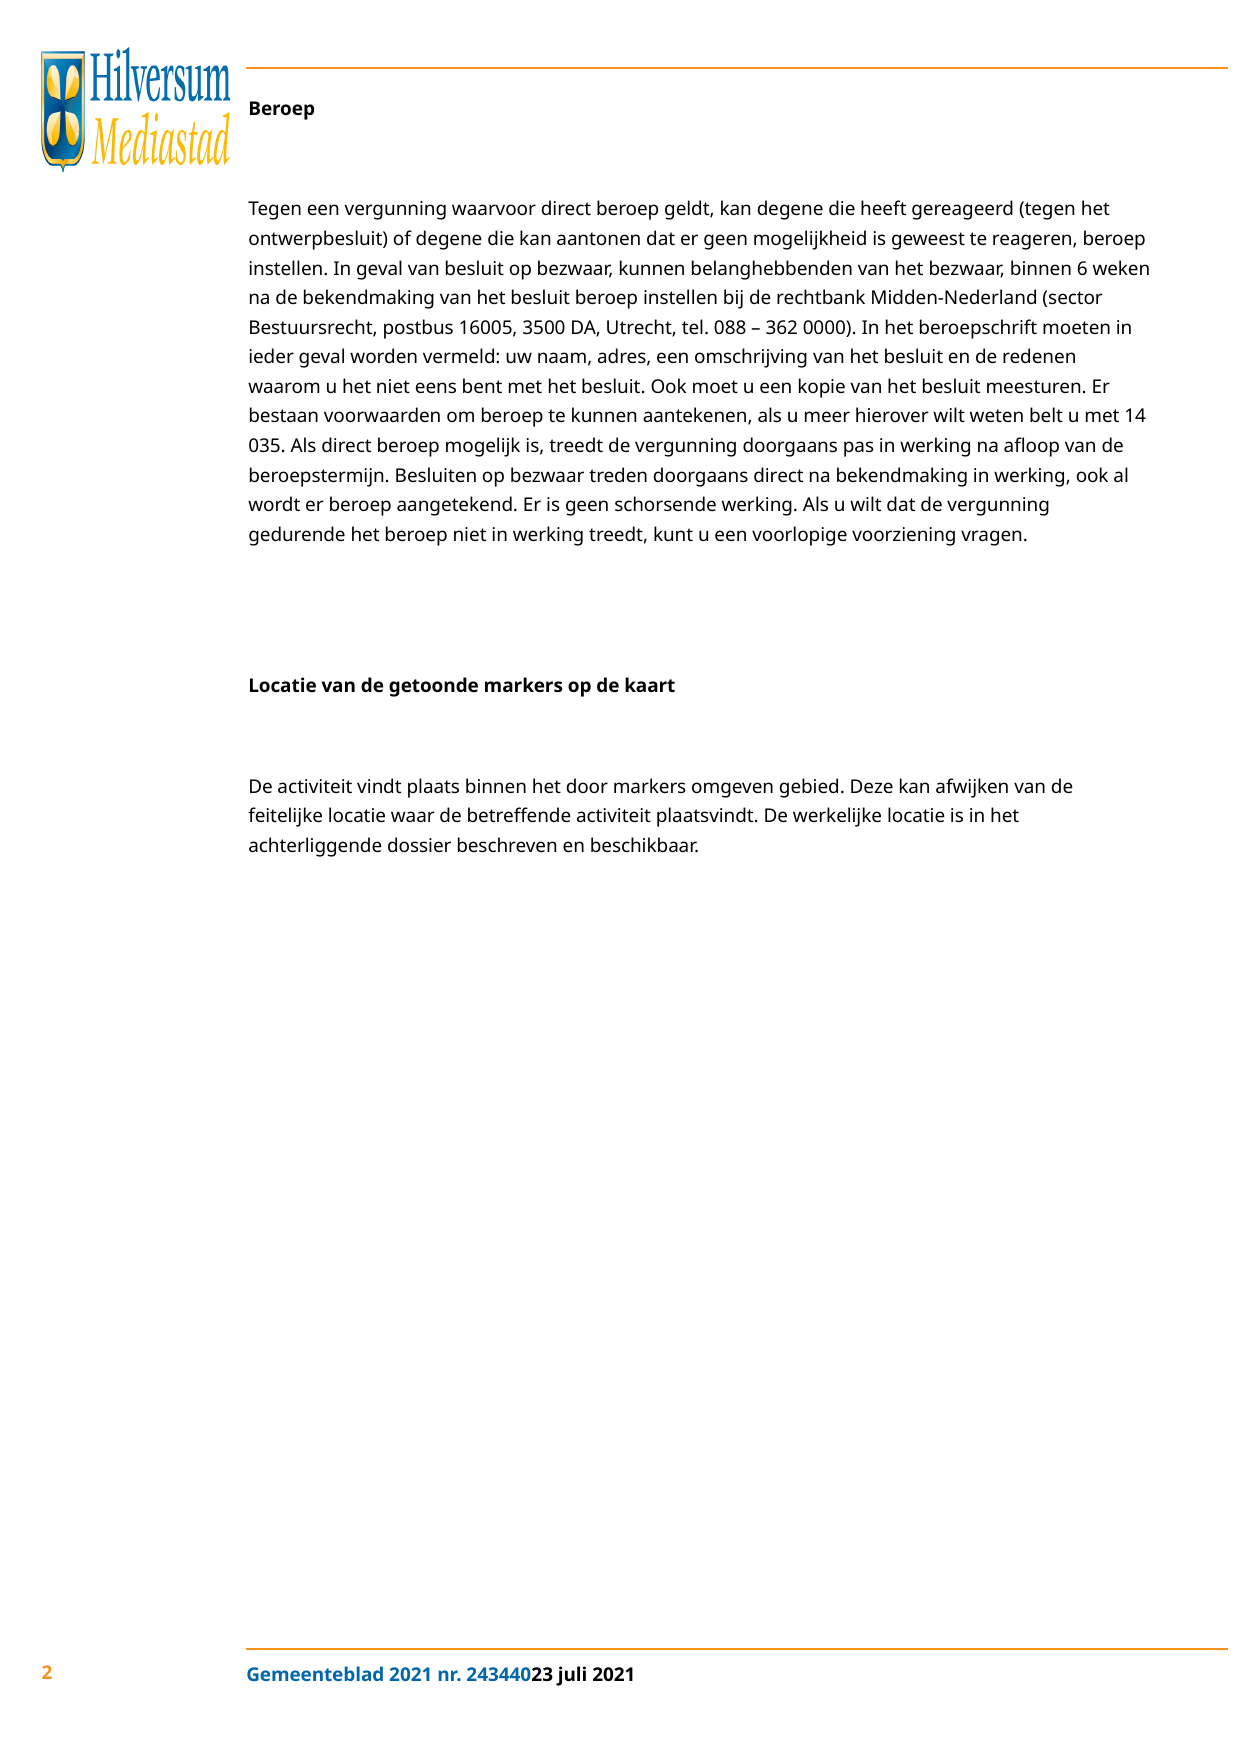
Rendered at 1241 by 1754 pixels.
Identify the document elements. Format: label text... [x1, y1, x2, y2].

text Tegen een vergunning waarvoor direct beroep geldt, kan degene die heeft gereageerd (tegen het ontwerpbesluit) of degene die kan aantonen dat er geen mogelijkheid is geweest te reageren, beroep instellen. In geval van besluit op bezwaar, kunnen belanghebbenden van het bezwaar, binnen 6 weken na de bekendmaking van het besluit beroep instellen bij de rechtbank Midden-Nederland (sector Bestuursrecht, postbus 16005, 3500 DA, Utrecht, tel. 088 – 362 0000). In het beroepschrift moeten in ieder geval worden vermeld: uw naam, adres, een omschrijving van het besluit en de redenen waarom u het niet eens bent met het besluit. Ook moet u een kopie van het besluit meesturen. Er bestaan voorwaarden om beroep te kunnen aantekenen, als u meer hierover wilt weten belt u met 14 035. Als direct beroep mogelijk is, treedt de vergunning doorgaans pas in werking na afloop van de beroepstermijn. Besluiten op bezwaar treden doorgaans direct na bekendmaking in werking, ook al wordt er beroep aangetekend. Er is geen schorsende werking. Als u wilt dat de vergunning gedurende het beroep niet in werking treedt, kunt u een voorlopige voorziening vragen. [248, 196, 1152, 547]
picture [41, 47, 231, 172]
text De activiteit vindt plaats binnen het door markers omgeven gebied. Deze kan afwijken van de feitelijke locatie waar de betreffende activiteit plaatsvindt. De werkelijke locatie is in het achterliggende dossier beschreven en beschikbaar. [248, 773, 1152, 858]
text Locatie van de getoonde markers op de kaart [248, 672, 1152, 698]
text Beroep [248, 95, 1152, 121]
